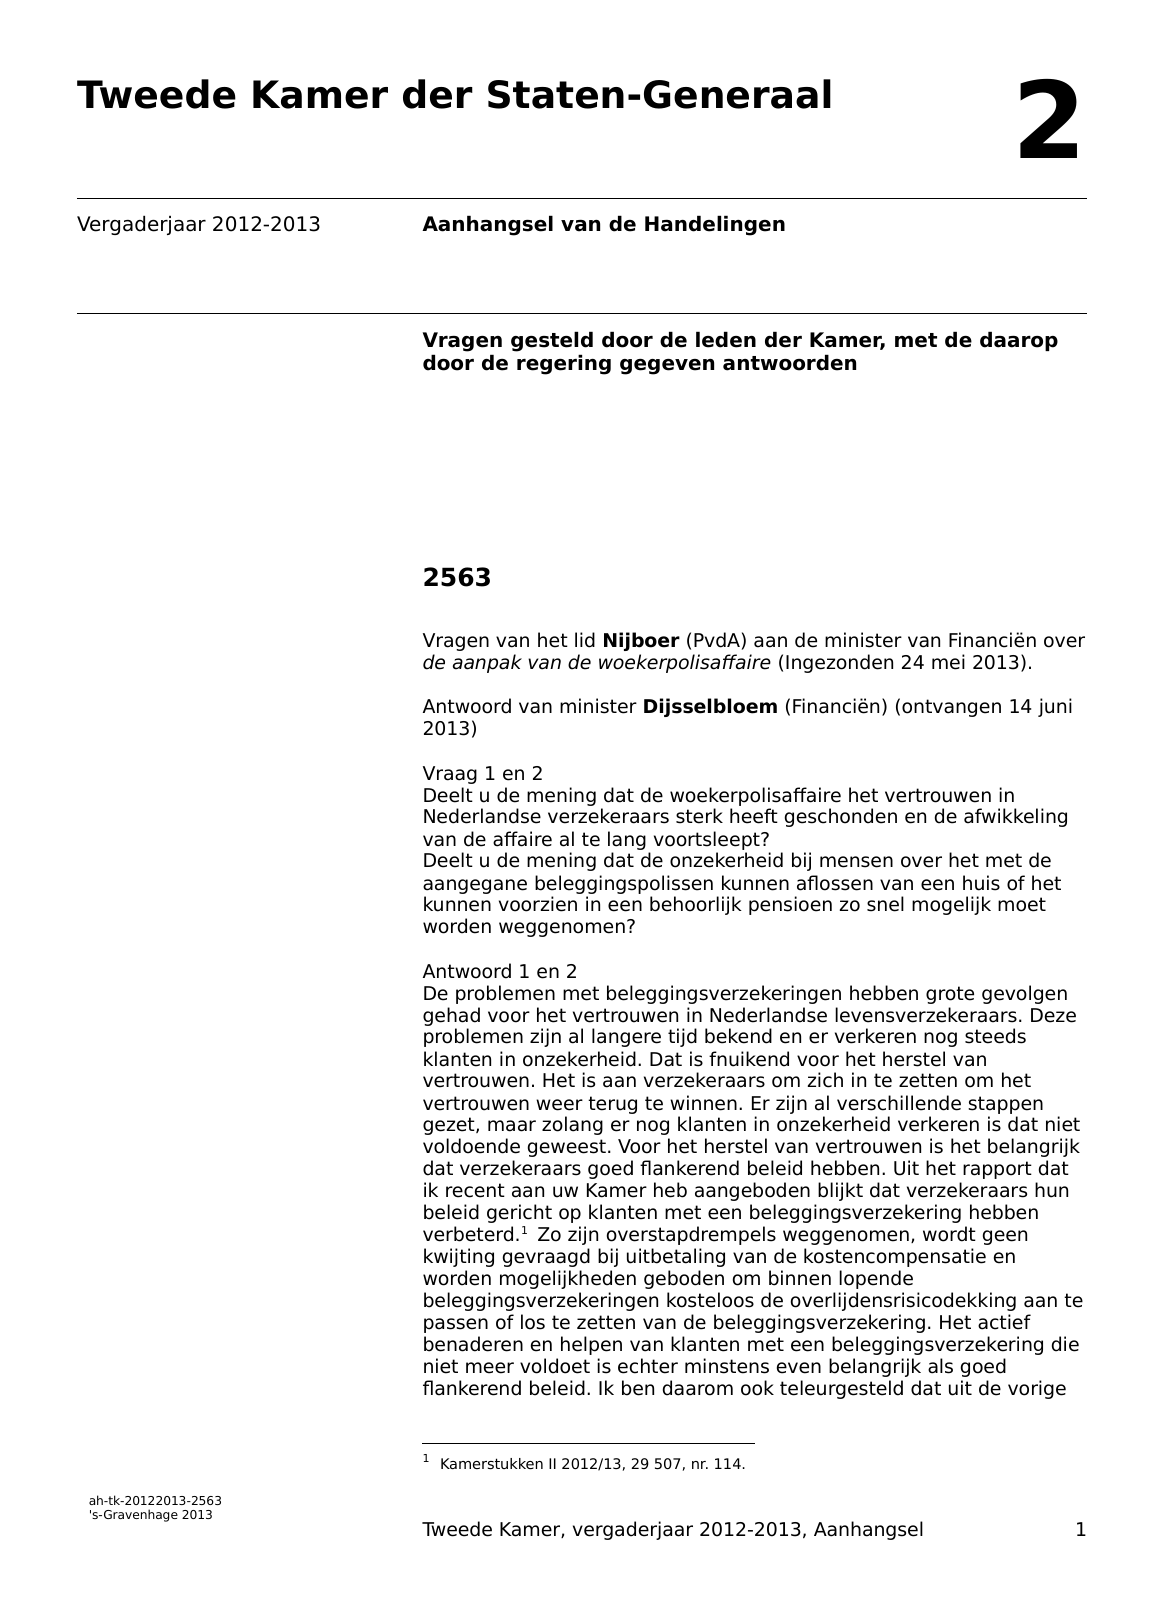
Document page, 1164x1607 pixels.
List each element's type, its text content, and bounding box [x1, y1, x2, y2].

text Vragen van het lid Nijboer (PvdA) aan de minister van Financiën over de aanpak van de woekerpolisaffaire (Ingezonden 24 mei 2013). [422, 630, 1087, 674]
text 's-Gravenhage 2013 [88, 1508, 323, 1522]
text De problemen met beleggingsverzekeringen hebben grote gevolgen gehad voor het vertrouwen in Nederlandse levensverzekeraars. Deze problemen zijn al langere tijd bekend en er verkeren nog steeds klanten in onzekerheid. Dat is fnuikend voor het herstel van vertrouwen. Het is aan verzekeraars om zich in te zetten om het vertrouwen weer terug te winnen. Er zijn al verschillende stappen gezet, maar zolang er nog klanten in onzekerheid verkeren is dat niet voldoende geweest. Voor het herstel van vertrouwen is het belangrijk dat verzekeraars goed flankerend beleid hebben. Uit het rapport dat ik recent aan uw Kamer heb aangeboden blijkt dat verzekeraars hun beleid gericht op klanten met een beleggingsverzekering hebben verbeterd. Zo zijn overstapdrempels weggenomen, wordt geen kwijting gevraagd bij uitbetaling van de kostencompensatie en worden mogelijkheden geboden om binnen lopende beleggingsverzekeringen kosteloos de overlijdensrisicodekking aan te passen of los te zetten van de beleggingsverzekering. Het actief benaderen en helpen van klanten met een beleggingsverzekering die niet meer voldoet is echter minstens even belangrijk als goed flankerend beleid. Ik ben daarom ook teleurgesteld dat uit de vorige [422, 982, 1087, 1400]
text Antwoord 1 en 2 [422, 961, 1087, 982]
text 2563 [422, 563, 1087, 592]
table_cell [77, 314, 422, 375]
table_header Tweede Kamer der Staten-Generaal [77, 59, 886, 198]
text Vraag 1 en 2 [422, 762, 1087, 784]
table_cell Aanhangsel van de Handelingen [422, 199, 1087, 313]
text Antwoord van minister Dijsselbloem (Financiën) (ontvangen 14 juni 2013) [422, 696, 1087, 740]
text Kamerstukken II 2012/13, 29 507, nr. 114. [422, 1452, 1087, 1474]
table_cell Vragen gesteld door de leden der Kamer, met de daarop door de regering gegeven antwoorden [422, 314, 1087, 375]
text ah-tk-20122013-2563 [88, 1494, 323, 1508]
table_header 2 [886, 59, 1087, 198]
text Deelt u de mening dat de woekerpolisaffaire het vertrouwen in Nederlandse verzekeraars sterk heeft geschonden en de afwikkeling van de affaire al te lang voortsleept? [422, 784, 1087, 850]
text Deelt u de mening dat de onzekerheid bij mensen over het met de aangegane beleggingspolissen kunnen aflossen van een huis of het kunnen voorzien in een behoorlijk pensioen zo snel mogelijk moet worden weggenomen? [422, 850, 1087, 938]
table_cell Vergaderjaar 2012-2013 [77, 199, 422, 313]
